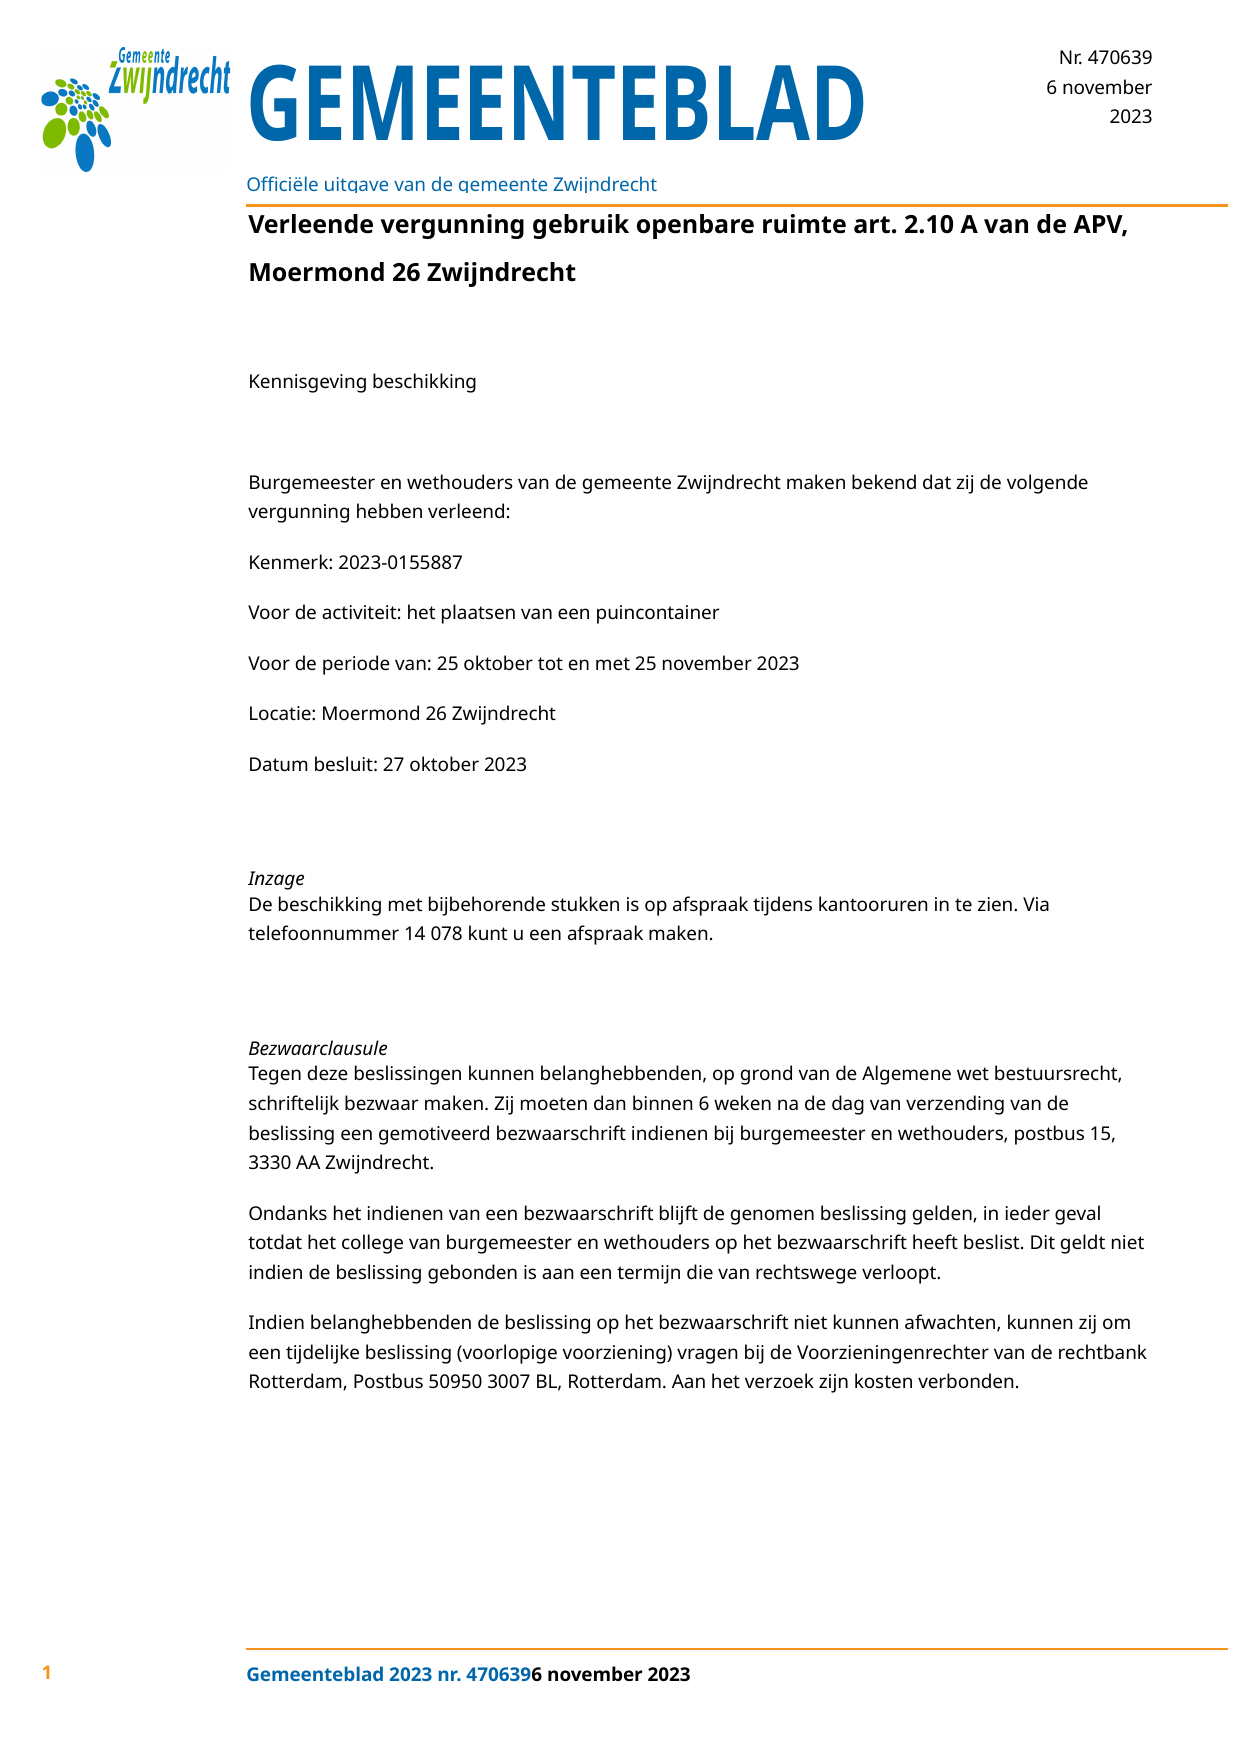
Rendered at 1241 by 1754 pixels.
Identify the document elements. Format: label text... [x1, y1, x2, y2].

text Datum besluit: 27 oktober 2023 [248, 751, 1152, 777]
text Kennisgeving beschikking [248, 368, 1152, 394]
text Indien belanghebbenden de beslissing op het bezwaarschrift niet kunnen afwachten, kunnen zij om een tijdelijke beslissing (voorlopige voorziening) vragen bij de Voorzieningenrechter van de rechtbank Rotterdam, Postbus 50950 3007 BL, Rotterdam. Aan het verzoek zijn kosten verbonden. [248, 1309, 1152, 1394]
text Burgemeester en wethouders van de gemeente Zwijndrecht maken bekend dat zij de volgende vergunning hebben verleend: [248, 469, 1152, 524]
text Ondanks het indienen van een bezwaarschrift blijft de genomen beslissing gelden, in ieder geval totdat het college van burgemeester en wethouders op het bezwaarschrift heeft beslist. Dit geldt niet indien de beslissing gebonden is aan een termijn die van rechtswege verloopt. [248, 1200, 1152, 1285]
text De beschikking met bijbehorende stukken is op afspraak tijdens kantooruren in te zien. Via telefoonnummer 14 078 kunt u een afspraak maken. [248, 891, 1152, 946]
text Kenmerk: 2023-0155887 [248, 549, 1152, 575]
text Tegen deze beslissingen kunnen belanghebbenden, op grond van de Algemene wet bestuursrecht, schriftelijk bezwaar maken. Zij moeten dan binnen 6 weken na de dag van verzending van de beslissing een gemotiveerd bezwaarschrift indienen bij burgemeester en wethouders, postbus 15, 3330 AA Zwijndrecht. [248, 1061, 1152, 1175]
text Voor de activiteit: het plaatsen van een puincontainer [248, 599, 1152, 625]
text Verleende vergunning gebruik openbare ruimte art. 2.10 A van de APV, Moermond 26 Zwijndrecht [248, 207, 1152, 288]
text Voor de periode van: 25 oktober tot en met 25 november 2023 [248, 650, 1152, 676]
text Bezwaarclausule [248, 1035, 1152, 1061]
text Locatie: Moermond 26 Zwijndrecht [248, 700, 1152, 726]
text Inzage [248, 865, 1152, 891]
picture [41, 47, 231, 172]
